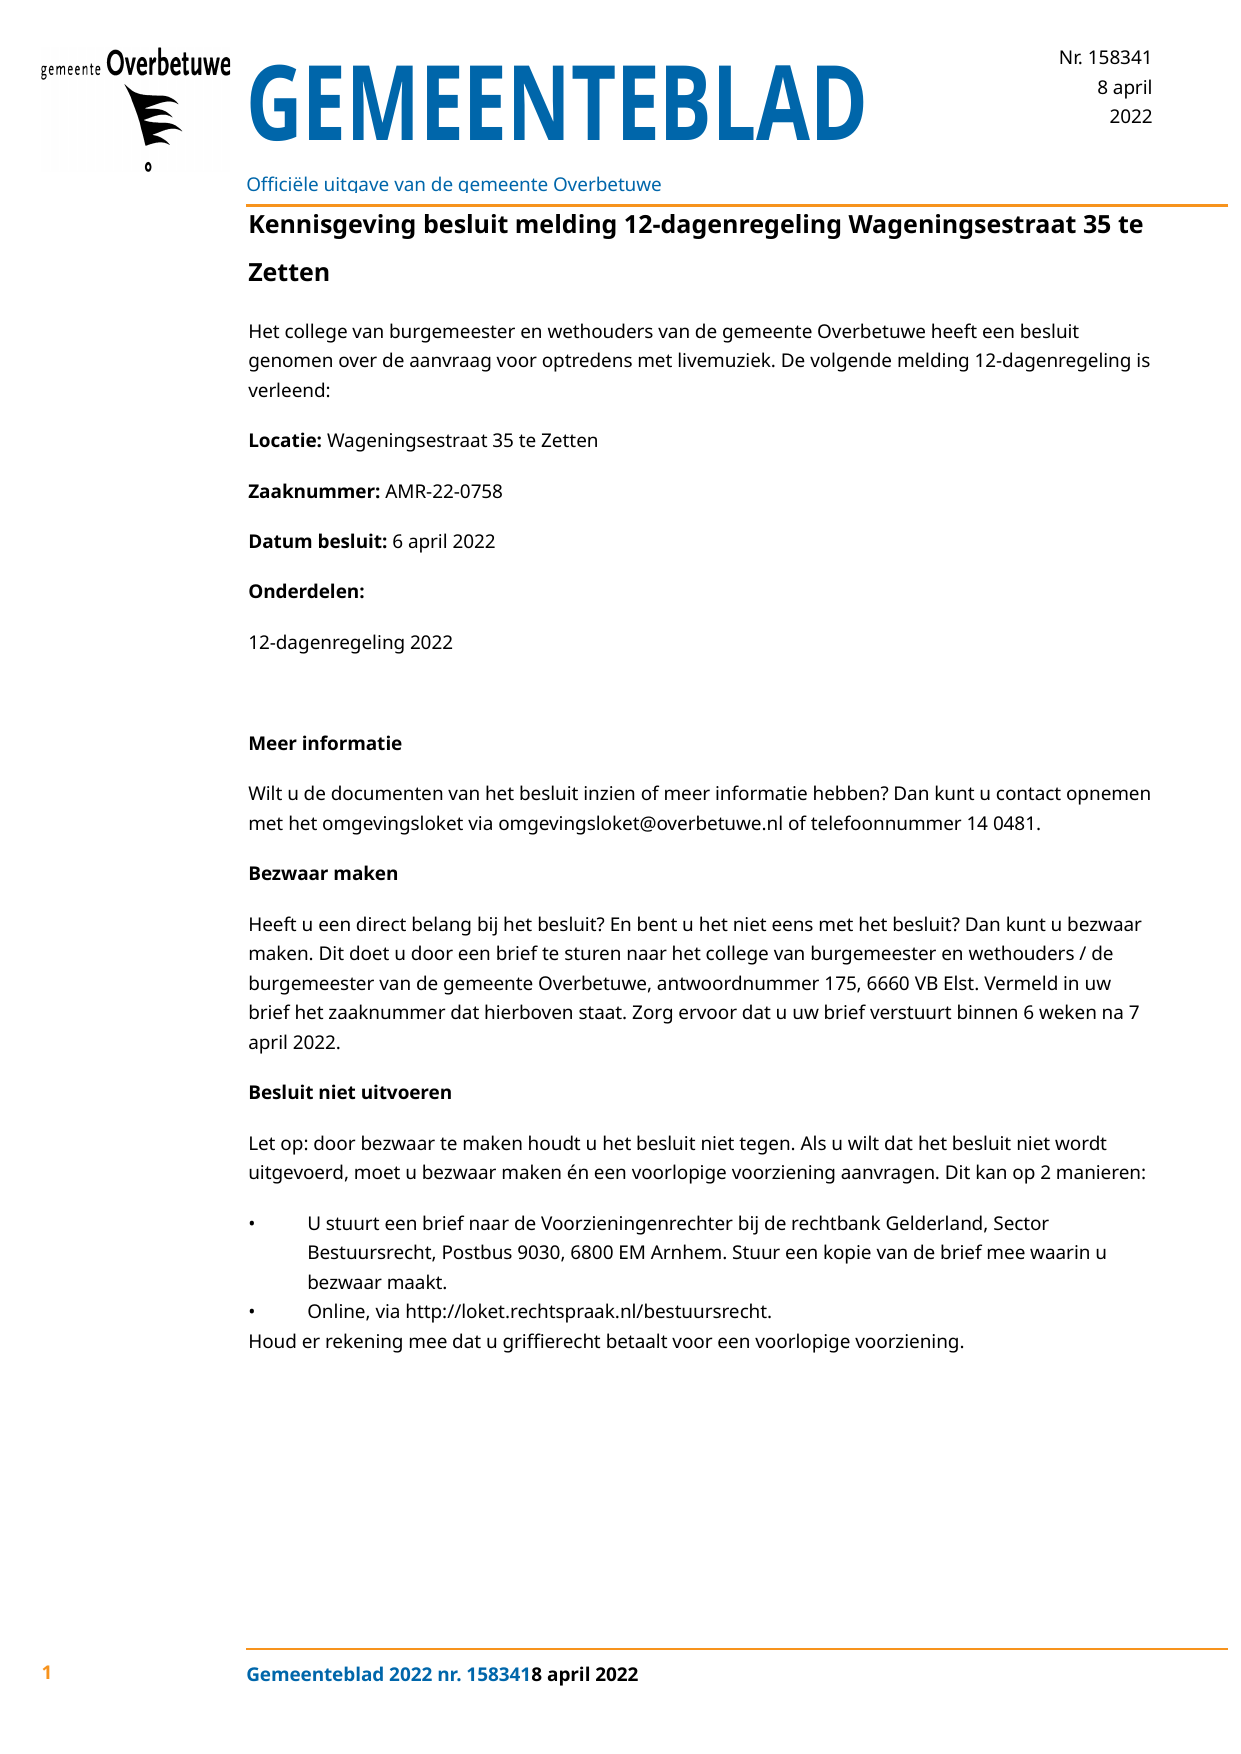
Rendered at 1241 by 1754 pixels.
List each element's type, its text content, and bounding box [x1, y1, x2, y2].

text Houd er rekening mee dat u griffierecht betaalt voor een voorlopige voorziening. [248, 1328, 1152, 1354]
list Online, via http://loket.rechtspraak.nl/bestuursrecht. [248, 1299, 1152, 1324]
text Bezwaar maken [248, 860, 1152, 886]
text Kennisgeving besluit melding 12-dagenregeling Wageningsestraat 35 te Zetten [248, 207, 1152, 288]
text Het college van burgemeester en wethouders van de gemeente Overbetuwe heeft een besluit genomen over de aanvraag voor optredens met livemuziek. De volgende melding 12-dagenregeling is verleend: [248, 318, 1152, 403]
text Meer informatie [248, 730, 1152, 756]
text Heeft u een direct belang bij het besluit? En bent u het niet eens met het besluit? Dan kunt u bezwaar maken. Dit doet u door een brief te sturen naar het college van burgemeester en wethouders / de burgemeester van de gemeente Overbetuwe, antwoordnummer 175, 6660 VB Elst. Vermeld in uw brief het zaaknummer dat hierboven staat. Zorg ervoor dat u uw brief verstuurt binnen 6 weken na 7 april 2022. [248, 911, 1152, 1055]
text Locatie: Wageningsestraat 35 te Zetten [248, 427, 1152, 453]
text 12-dagenregeling 2022 [248, 629, 1152, 655]
text Datum besluit: 6 april 2022 [248, 528, 1152, 554]
picture [41, 47, 231, 172]
list U stuurt een brief naar de Voorzieningenrechter bij de rechtbank Gelderland, Sector Bestuursrecht, Postbus 9030, 6800 EM Arnhem. Stuur een kopie van de brief mee waarin u bezwaar maakt. [248, 1210, 1152, 1295]
text Wilt u de documenten van het besluit inzien of meer informatie hebben? Dan kunt u contact opnemen met het omgevingsloket via omgevingsloket@overbetuwe.nl of telefoonnummer 14 0481. [248, 780, 1152, 836]
text Onderdelen: [248, 579, 1152, 604]
text Besluit niet uitvoeren [248, 1079, 1152, 1105]
text Let op: door bezwaar te maken houdt u het besluit niet tegen. Als u wilt dat het besluit niet wordt uitgevoerd, moet u bezwaar maken én een voorlopige voorziening aanvragen. Dit kan op 2 manieren: [248, 1130, 1152, 1185]
text Zaaknummer: AMR-22-0758 [248, 478, 1152, 504]
